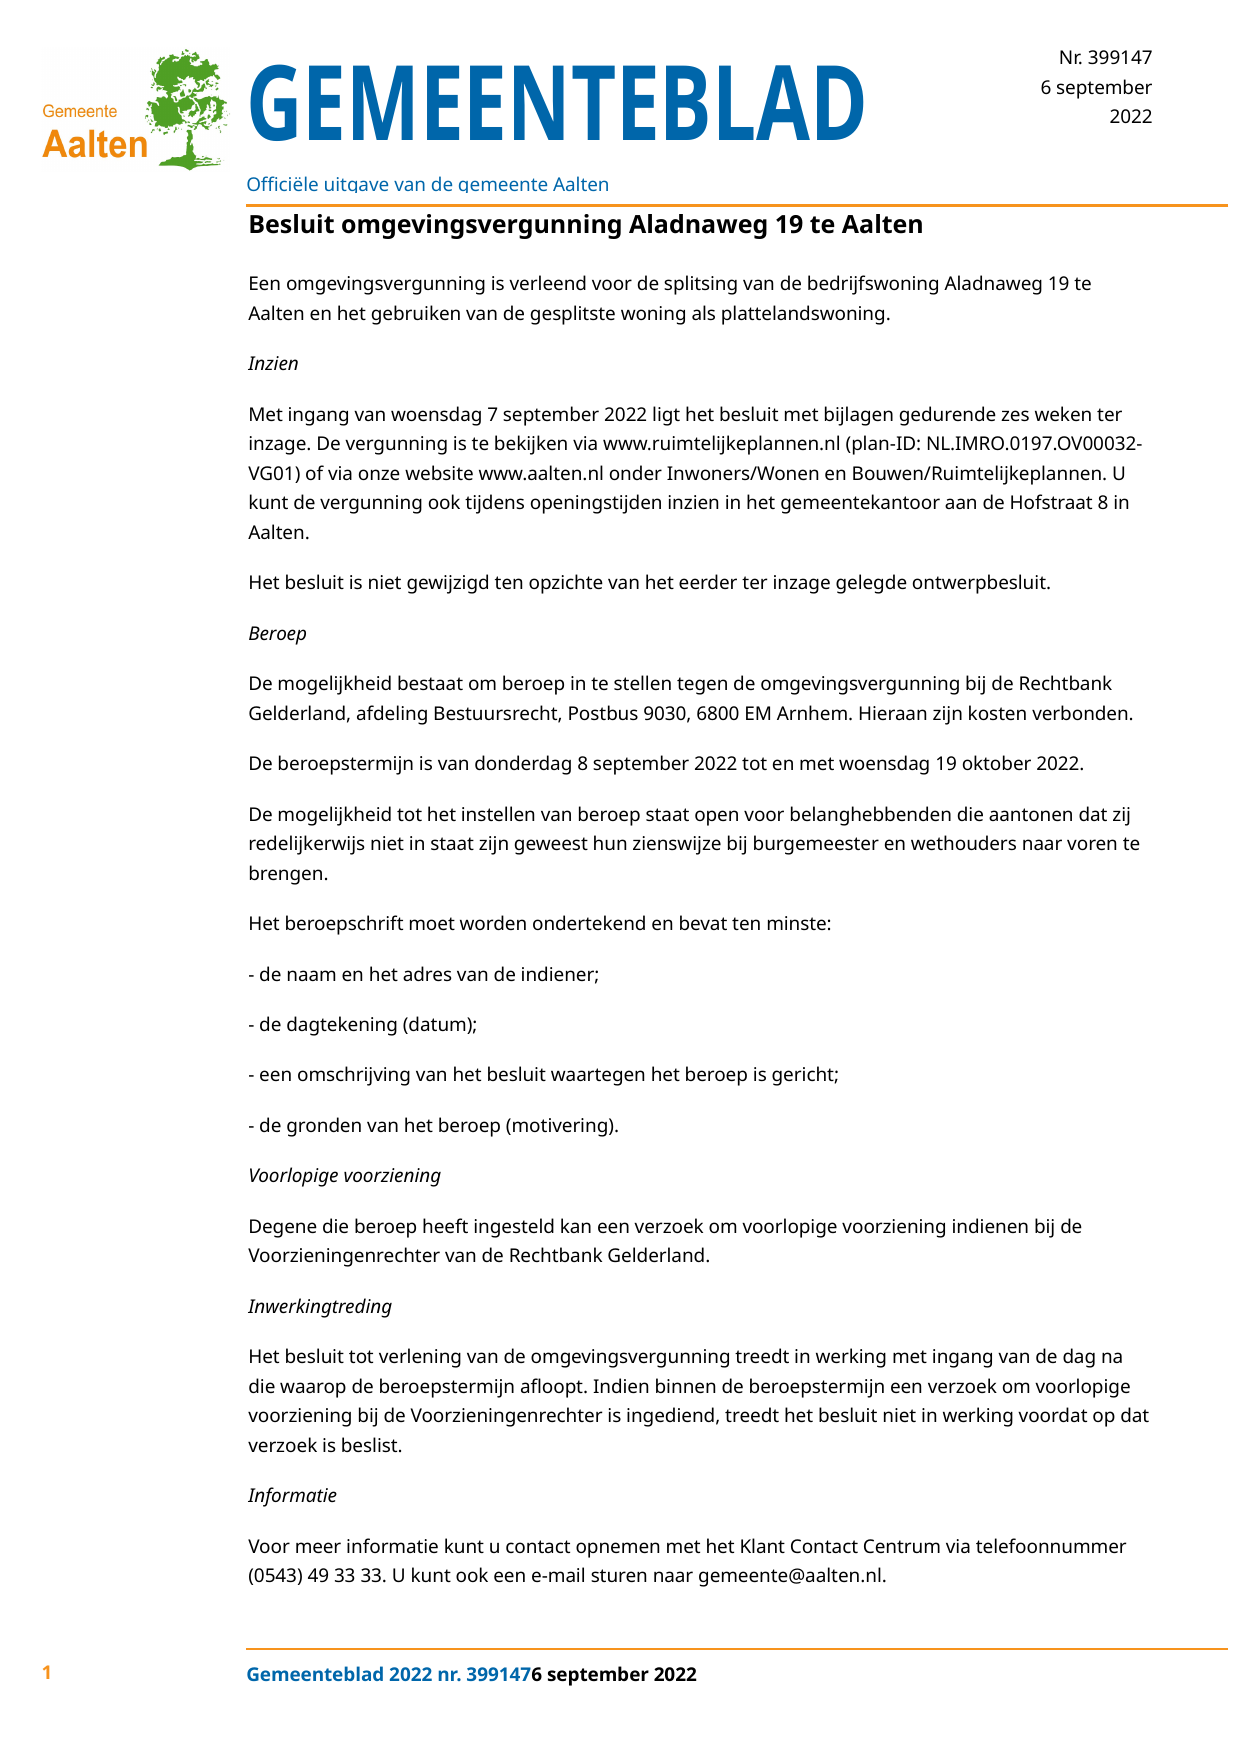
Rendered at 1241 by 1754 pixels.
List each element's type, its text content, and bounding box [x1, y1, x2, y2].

text Inzien [248, 350, 1152, 376]
text Informatie [248, 1482, 1152, 1508]
text Voorlopige voorziening [248, 1162, 1152, 1188]
text Een omgevingsvergunning is verleend voor de splitsing van de bedrijfswoning Aladnaweg 19 te Aalten en het gebruiken van de gesplitste woning als plattelandswoning. [248, 270, 1152, 326]
text Degene die beroep heeft ingesteld kan een verzoek om voorlopige voorziening indienen bij de Voorzieningenrechter van de Rechtbank Gelderland. [248, 1213, 1152, 1268]
text Inwerkingtreding [248, 1293, 1152, 1318]
text - de naam en het adres van de indiener; [248, 961, 1152, 986]
picture [41, 47, 231, 172]
text - de dagtekening (datum); [248, 1011, 1152, 1037]
text - de gronden van het beroep (motivering). [248, 1112, 1152, 1138]
text Het beroepschrift moet worden ondertekend en bevat ten minste: [248, 910, 1152, 936]
text - een omschrijving van het besluit waartegen het beroep is gericht; [248, 1062, 1152, 1087]
text Besluit omgevingsvergunning Aladnaweg 19 te Aalten [248, 207, 1152, 241]
text Het besluit tot verlening van de omgevingsvergunning treedt in werking met ingang van de dag na die waarop de beroepstermijn afloopt. Indien binnen de beroepstermijn een verzoek om voorlopige voorziening bij de Voorzieningenrechter is ingediend, treedt het besluit niet in werking voordat op dat verzoek is beslist. [248, 1343, 1152, 1458]
text De beroepstermijn is van donderdag 8 september 2022 tot en met woensdag 19 oktober 2022. [248, 750, 1152, 776]
text De mogelijkheid bestaat om beroep in te stellen tegen de omgevingsvergunning bij de Rechtbank Gelderland, afdeling Bestuursrecht, Postbus 9030, 6800 EM Arnhem. Hieraan zijn kosten verbonden. [248, 670, 1152, 726]
text De mogelijkheid tot het instellen van beroep staat open voor belanghebbenden die aantonen dat zij redelijkerwijs niet in staat zijn geweest hun zienswijze bij burgemeester en wethouders naar voren te brengen. [248, 801, 1152, 886]
text Met ingang van woensdag 7 september 2022 ligt het besluit met bijlagen gedurende zes weken ter inzage. De vergunning is te bekijken via www.ruimtelijkeplannen.nl (plan-ID: NL.IMRO.0197.OV00032-VG01) of via onze website www.aalten.nl onder Inwoners/Wonen en Bouwen/Ruimtelijkeplannen. U kunt de vergunning ook tijdens openingstijden inzien in het gemeentekantoor aan de Hofstraat 8 in Aalten. [248, 401, 1152, 545]
text Het besluit is niet gewijzigd ten opzichte van het eerder ter inzage gelegde ontwerpbesluit. [248, 569, 1152, 595]
text Beroep [248, 620, 1152, 646]
text Voor meer informatie kunt u contact opnemen met het Klant Contact Centrum via telefoonnummer (0543) 49 33 33. U kunt ook een e-mail sturen naar gemeente@aalten.nl. [248, 1533, 1152, 1588]
